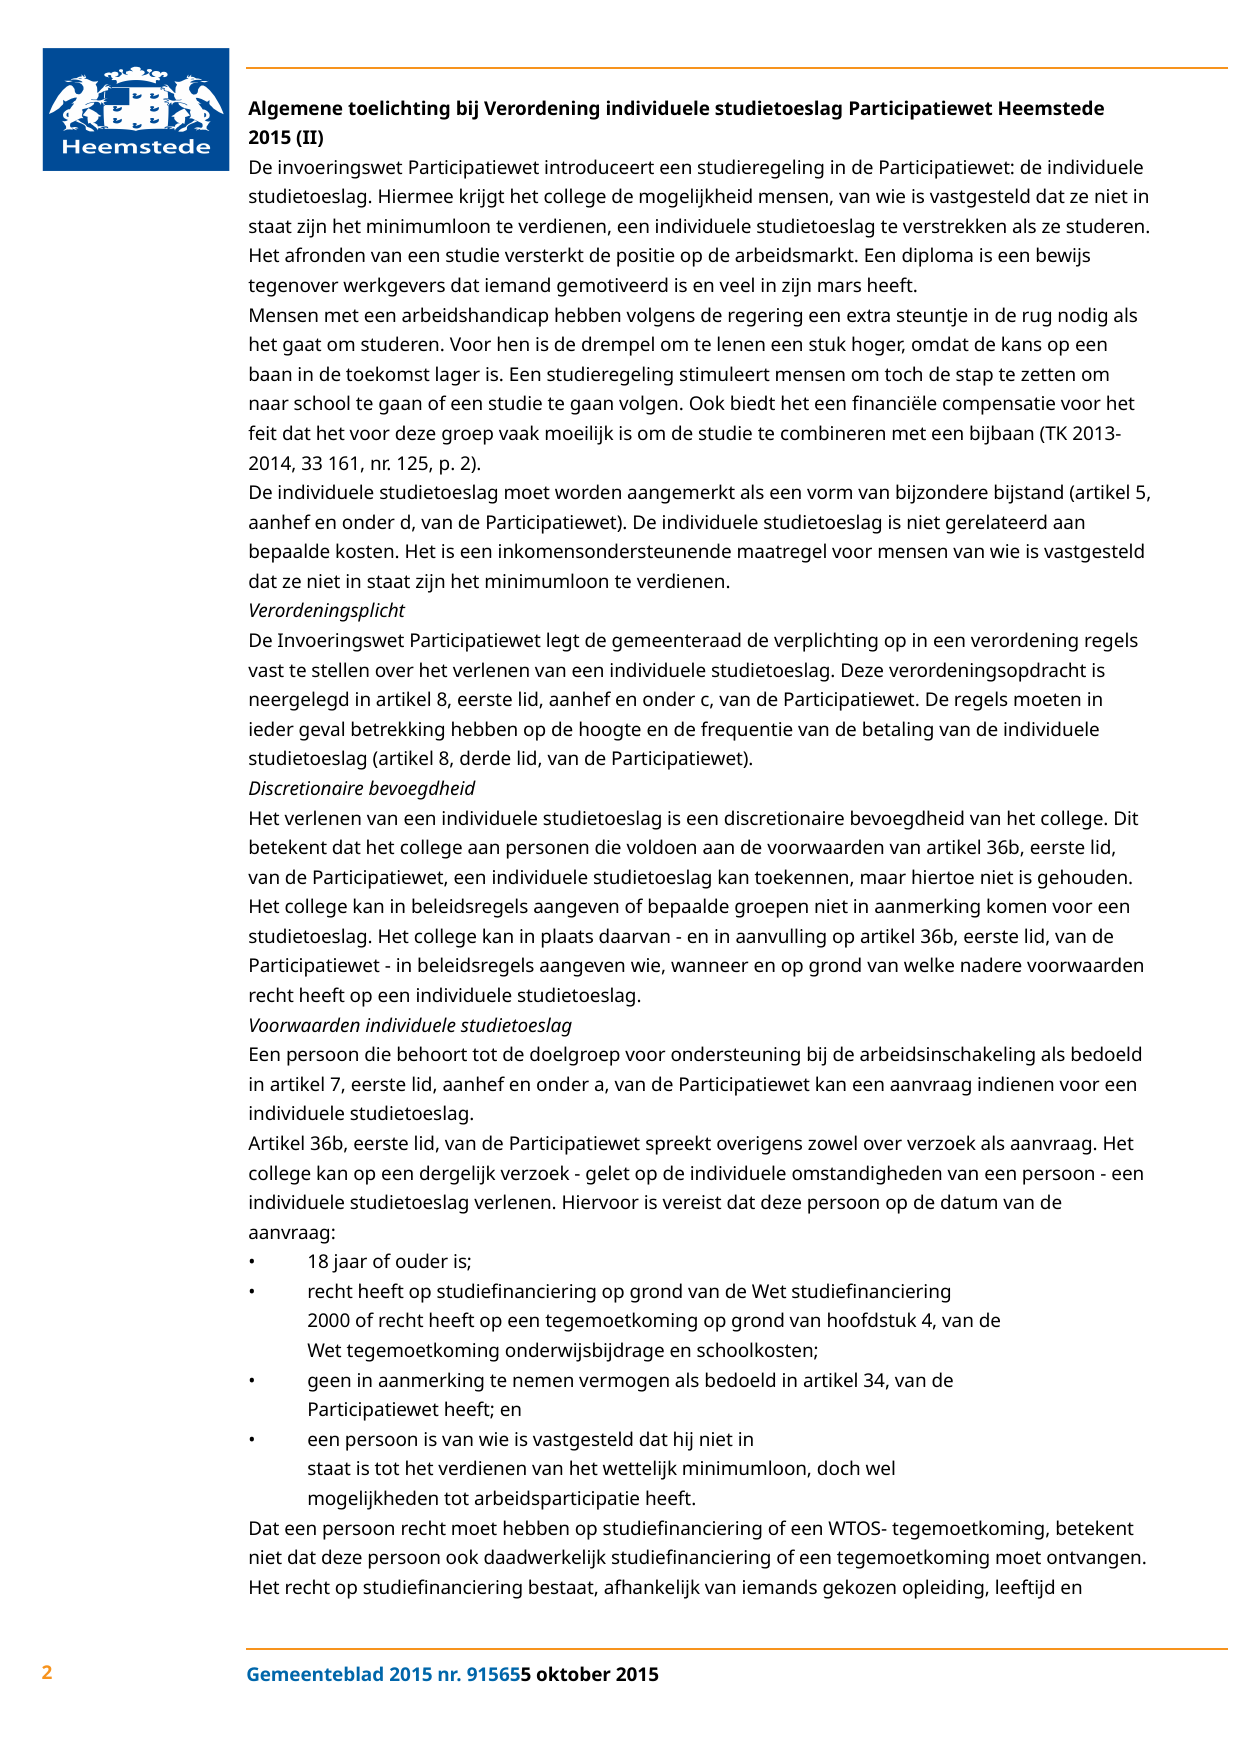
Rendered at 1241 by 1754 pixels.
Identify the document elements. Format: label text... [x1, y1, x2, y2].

text Algemene toelichting bij Verordening individuele studietoeslag Participatiewet Heemstede 2015 (II) [248, 95, 1152, 150]
list recht heeft op studiefinanciering op grond van de Wet studiefinanciering [248, 1278, 1152, 1304]
list Participatiewet heeft; en [248, 1396, 1152, 1422]
text De invoeringswet Participatiewet introduceert een studieregeling in de Participatiewet: de individuele studietoeslag. Hiermee krijgt het college de mogelijkheid mensen, van wie is vastgesteld dat ze niet in staat zijn het minimumloon te verdienen, een individuele studietoeslag te verstrekken als ze studeren. Het afronden van een studie versterkt de positie op de arbeidsmarkt. Een diploma is een bewijs tegenover werkgevers dat iemand gemotiveerd is en veel in zijn mars heeft. [248, 154, 1152, 298]
text Voorwaarden individuele studietoeslag [248, 1012, 1152, 1038]
text Het verlenen van een individuele studietoeslag is een discretionaire bevoegdheid van het college. Dit betekent dat het college aan personen die voldoen aan de voorwaarden van artikel 36b, eerste lid, van de Participatiewet, een individuele studietoeslag kan toekennen, maar hiertoe niet is gehouden. Het college kan in beleidsregels aangeven of bepaalde groepen niet in aanmerking komen voor een studietoeslag. Het college kan in plaats daarvan - en in aanvulling op artikel 36b, eerste lid, van de Participatiewet - in beleidsregels aangeven wie, wanneer en op grond van welke nadere voorwaarden recht heeft op een individuele studietoeslag. [248, 805, 1152, 1008]
list 2000 of recht heeft op een tegemoetkoming op grond van hoofdstuk 4, van de [248, 1308, 1152, 1333]
picture [41, 47, 231, 172]
text Artikel 36b, eerste lid, van de Participatiewet spreekt overigens zowel over verzoek als aanvraag. Het college kan op een dergelijk verzoek - gelet op de individuele omstandigheden van een persoon - een individuele studietoeslag verlenen. Hiervoor is vereist dat deze persoon op de datum van de aanvraag: [248, 1130, 1152, 1245]
list 18 jaar of ouder is; [248, 1248, 1152, 1274]
text Dat een persoon recht moet hebben op studiefinanciering of een WTOS- tegemoetkoming, betekent niet dat deze persoon ook daadwerkelijk studiefinanciering of een tegemoetkoming moet ontvangen. Het recht op studiefinanciering bestaat, afhankelijk van iemands gekozen opleiding, leeftijd en [248, 1515, 1152, 1600]
text Verordeningsplicht [248, 598, 1152, 623]
list mogelijkheden tot arbeidsparticipatie heeft. [248, 1485, 1152, 1511]
text De Invoeringswet Participatiewet legt de gemeenteraad de verplichting op in een verordening regels vast te stellen over het verlenen van een individuele studietoeslag. Deze verordeningsopdracht is neergelegd in artikel 8, eerste lid, aanhef en onder c, van de Participatiewet. De regels moeten in ieder geval betrekking hebben op de hoogte en de frequentie van de betaling van de individuele studietoeslag (artikel 8, derde lid, van de Participatiewet). [248, 627, 1152, 771]
text De individuele studietoeslag moet worden aangemerkt als een vorm van bijzondere bijstand (artikel 5, aanhef en onder d, van de Participatiewet). De individuele studietoeslag is niet gerelateerd aan bepaalde kosten. Het is een inkomensondersteunende maatregel voor mensen van wie is vastgesteld dat ze niet in staat zijn het minimumloon te verdienen. [248, 479, 1152, 594]
list geen in aanmerking te nemen vermogen als bedoeld in artikel 34, van de [248, 1367, 1152, 1393]
text Een persoon die behoort tot de doelgroep voor ondersteuning bij de arbeidsinschakeling als bedoeld in artikel 7, eerste lid, aanhef en onder a, van de Participatiewet kan een aanvraag indienen voor een individuele studietoeslag. [248, 1041, 1152, 1126]
list Wet tegemoetkoming onderwijsbijdrage en schoolkosten; [248, 1337, 1152, 1363]
list een persoon is van wie is vastgesteld dat hij niet in [248, 1426, 1152, 1452]
text Mensen met een arbeidshandicap hebben volgens de regering een extra steuntje in de rug nodig als het gaat om studeren. Voor hen is de drempel om te lenen een stuk hoger, omdat de kans op een baan in de toekomst lager is. Een studieregeling stimuleert mensen om toch de stap te zetten om naar school te gaan of een studie te gaan volgen. Ook biedt het een financiële compensatie voor het feit dat het voor deze groep vaak moeilijk is om de studie te combineren met een bijbaan (TK 2013-2014, 33 161, nr. 125, p. 2). [248, 302, 1152, 476]
text Discretionaire bevoegdheid [248, 775, 1152, 801]
list staat is tot het verdienen van het wettelijk minimumloon, doch wel [248, 1456, 1152, 1481]
